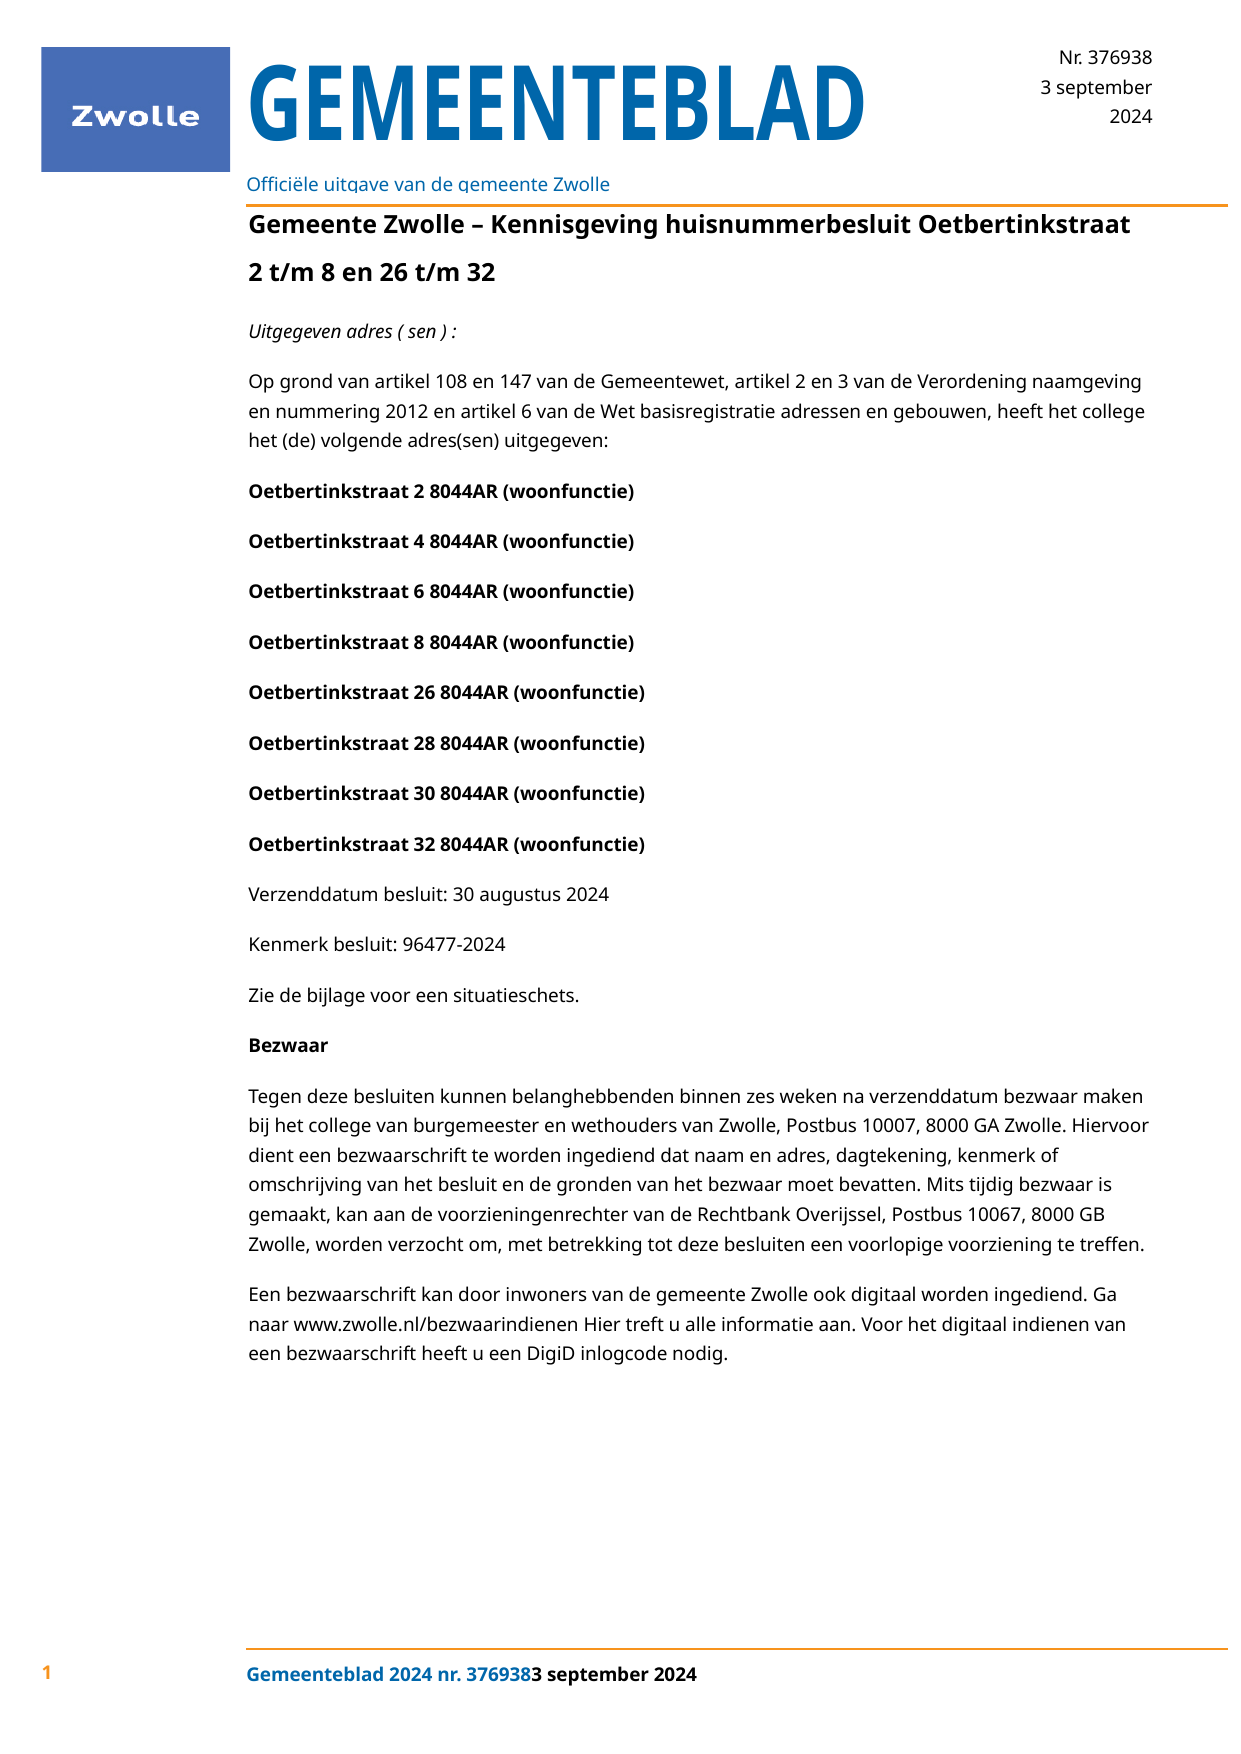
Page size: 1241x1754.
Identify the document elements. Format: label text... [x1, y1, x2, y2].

text Bezwaar [248, 1032, 1152, 1058]
text Op grond van artikel 108 en 147 van de Gemeentewet, artikel 2 en 3 van de Verordening naamgeving en nummering 2012 en artikel 6 van de Wet basisregistratie adressen en gebouwen, heeft het college het (de) volgende adres(sen) uitgegeven: [248, 368, 1152, 453]
text Oetbertinkstraat 4 8044AR (woonfunctie) [248, 528, 1152, 554]
text Oetbertinkstraat 26 8044AR (woonfunctie) [248, 679, 1152, 705]
text Zie de bijlage voor een situatieschets. [248, 982, 1152, 1008]
text Kenmerk besluit: 96477-2024 [248, 932, 1152, 957]
text Gemeente Zwolle – Kennisgeving huisnummerbesluit Oetbertinkstraat 2 t/m 8 en 26 t/m 32 [248, 207, 1152, 288]
text Oetbertinkstraat 32 8044AR (woonfunctie) [248, 831, 1152, 857]
text Oetbertinkstraat 28 8044AR (woonfunctie) [248, 730, 1152, 756]
picture [41, 47, 231, 172]
text Uitgegeven adres ( sen ) : [248, 318, 1152, 344]
text Een bezwaarschrift kan door inwoners van de gemeente Zwolle ook digitaal worden ingediend. Ga naar www.zwolle.nl/bezwaarindienen Hier treft u alle informatie aan. Voor het digitaal indienen van een bezwaarschrift heeft u een DigiD inlogcode nodig. [248, 1281, 1152, 1366]
text Tegen deze besluiten kunnen belanghebbenden binnen zes weken na verzenddatum bezwaar maken bij het college van burgemeester en wethouders van Zwolle, Postbus 10007, 8000 GA Zwolle. Hiervoor dient een bezwaarschrift te worden ingediend dat naam en adres, dagtekening, kenmerk of omschrijving van het besluit en de gronden van het bezwaar moet bevatten. Mits tijdig bezwaar is gemaakt, kan aan de voorzieningenrechter van de Rechtbank Overijssel, Postbus 10067, 8000 GB Zwolle, worden verzocht om, met betrekking tot deze besluiten een voorlopige voorziening te treffen. [248, 1083, 1152, 1257]
text Oetbertinkstraat 30 8044AR (woonfunctie) [248, 780, 1152, 806]
text Verzenddatum besluit: 30 augustus 2024 [248, 881, 1152, 907]
text Oetbertinkstraat 6 8044AR (woonfunctie) [248, 579, 1152, 604]
text Oetbertinkstraat 8 8044AR (woonfunctie) [248, 629, 1152, 655]
text Oetbertinkstraat 2 8044AR (woonfunctie) [248, 478, 1152, 504]
